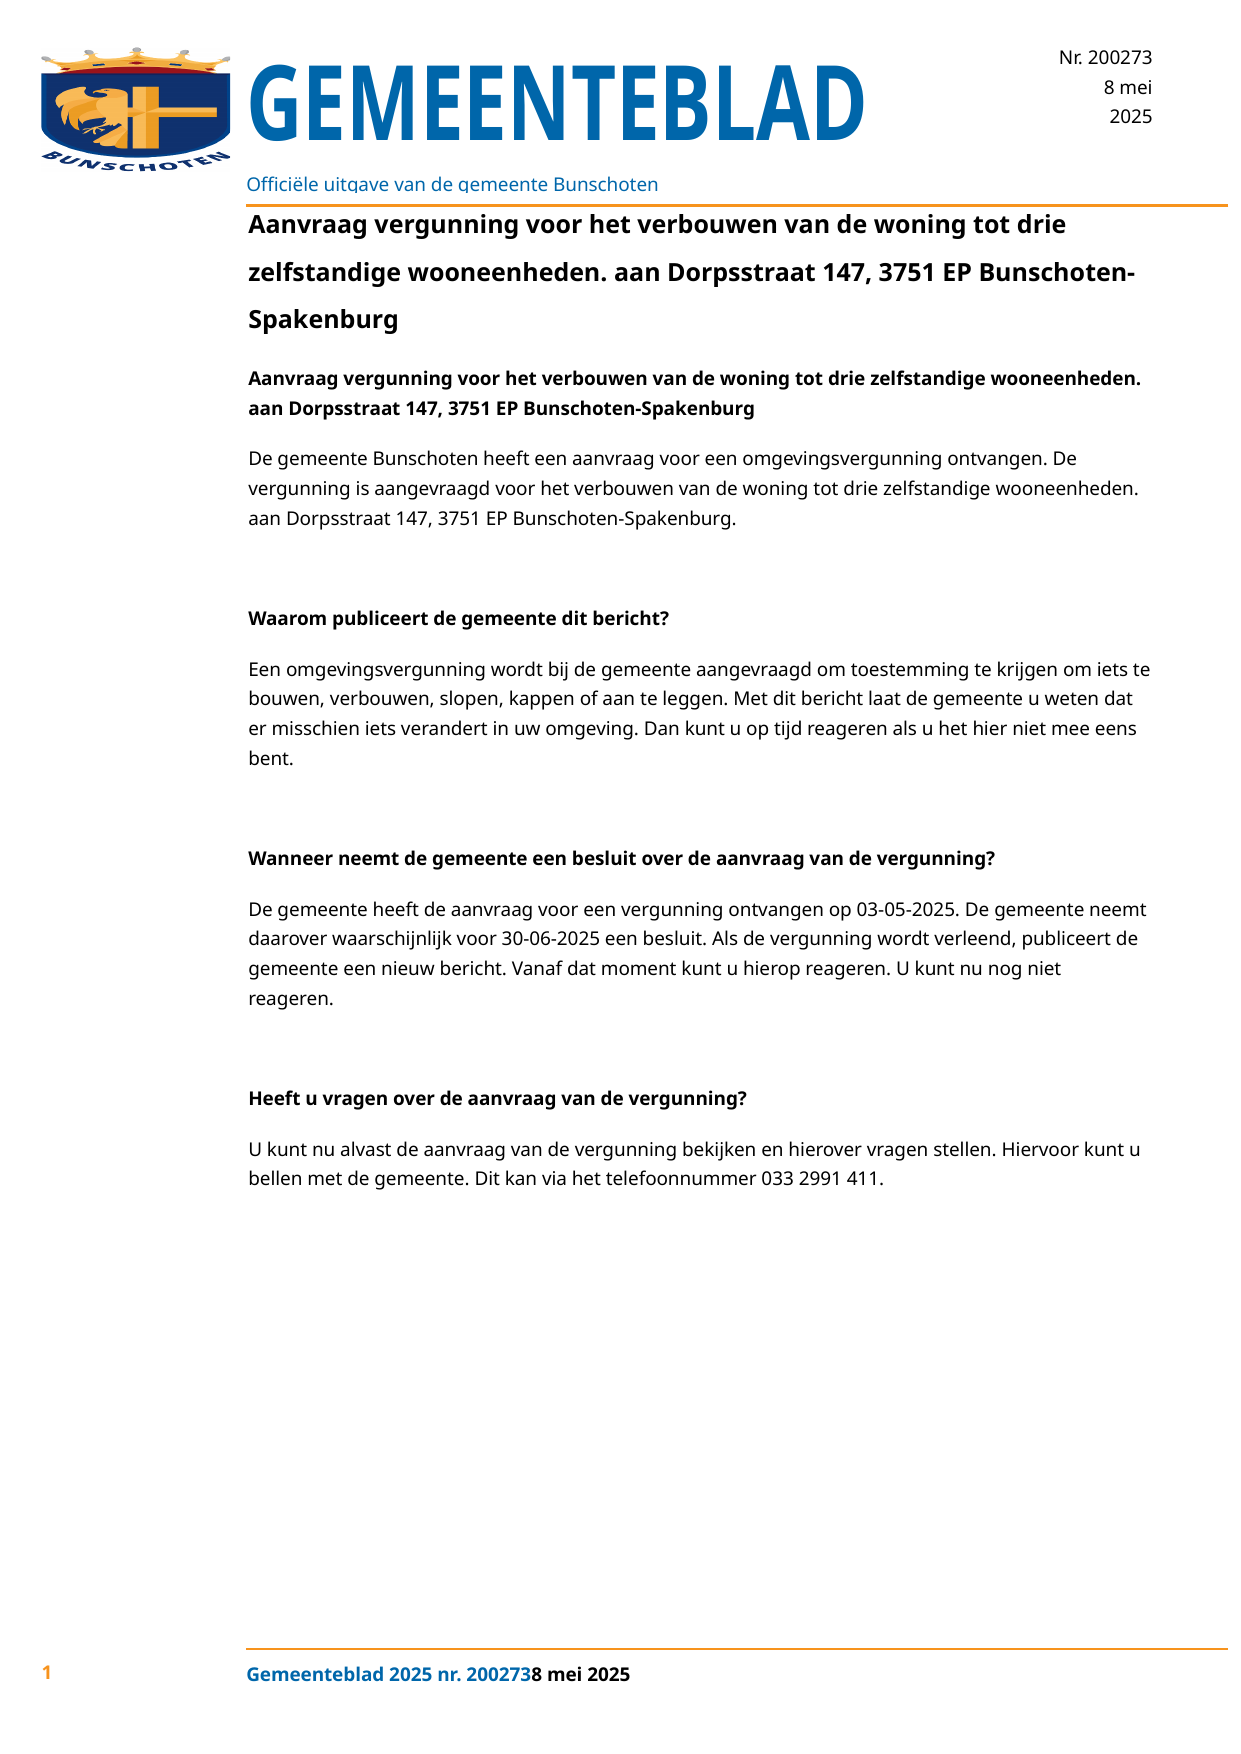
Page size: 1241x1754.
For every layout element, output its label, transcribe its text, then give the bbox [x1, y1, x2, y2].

text Een omgevingsvergunning wordt bij de gemeente aangevraagd om toestemming te krijgen om iets te bouwen, verbouwen, slopen, kappen of aan te leggen. Met dit bericht laat de gemeente u weten dat er misschien iets verandert in uw omgeving. Dan kunt u op tijd reageren als u het hier niet mee eens bent. [248, 656, 1152, 770]
text Heeft u vragen over de aanvraag van de vergunning? [248, 1086, 1152, 1111]
text Aanvraag vergunning voor het verbouwen van de woning tot drie zelfstandige wooneenheden. aan Dorpsstraat 147, 3751 EP Bunschoten-Spakenburg [248, 207, 1152, 336]
text Wanneer neemt de gemeente een besluit over de aanvraag van de vergunning? [248, 846, 1152, 871]
text U kunt nu alvast de aanvraag van de vergunning bekijken en hierover vragen stellen. Hiervoor kunt u bellen met de gemeente. Dit kan via het telefoonnummer 033 2991 411. [248, 1136, 1152, 1191]
text De gemeente heeft de aanvraag voor een vergunning ontvangen op 03-05-2025. De gemeente neemt daarover waarschijnlijk voor 30-06-2025 een besluit. Als de vergunning wordt verleend, publiceert de gemeente een nieuw bericht. Vanaf dat moment kunt u hierop reageren. U kunt nu nog niet reageren. [248, 896, 1152, 1010]
text Aanvraag vergunning voor het verbouwen van de woning tot drie zelfstandige wooneenheden. aan Dorpsstraat 147, 3751 EP Bunschoten-Spakenburg [248, 366, 1152, 421]
picture [41, 47, 231, 172]
text Waarom publiceert de gemeente dit bericht? [248, 606, 1152, 631]
text De gemeente Bunschoten heeft een aanvraag voor een omgevingsvergunning ontvangen. De vergunning is aangevraagd voor het verbouwen van de woning tot drie zelfstandige wooneenheden. aan Dorpsstraat 147, 3751 EP Bunschoten-Spakenburg. [248, 446, 1152, 530]
